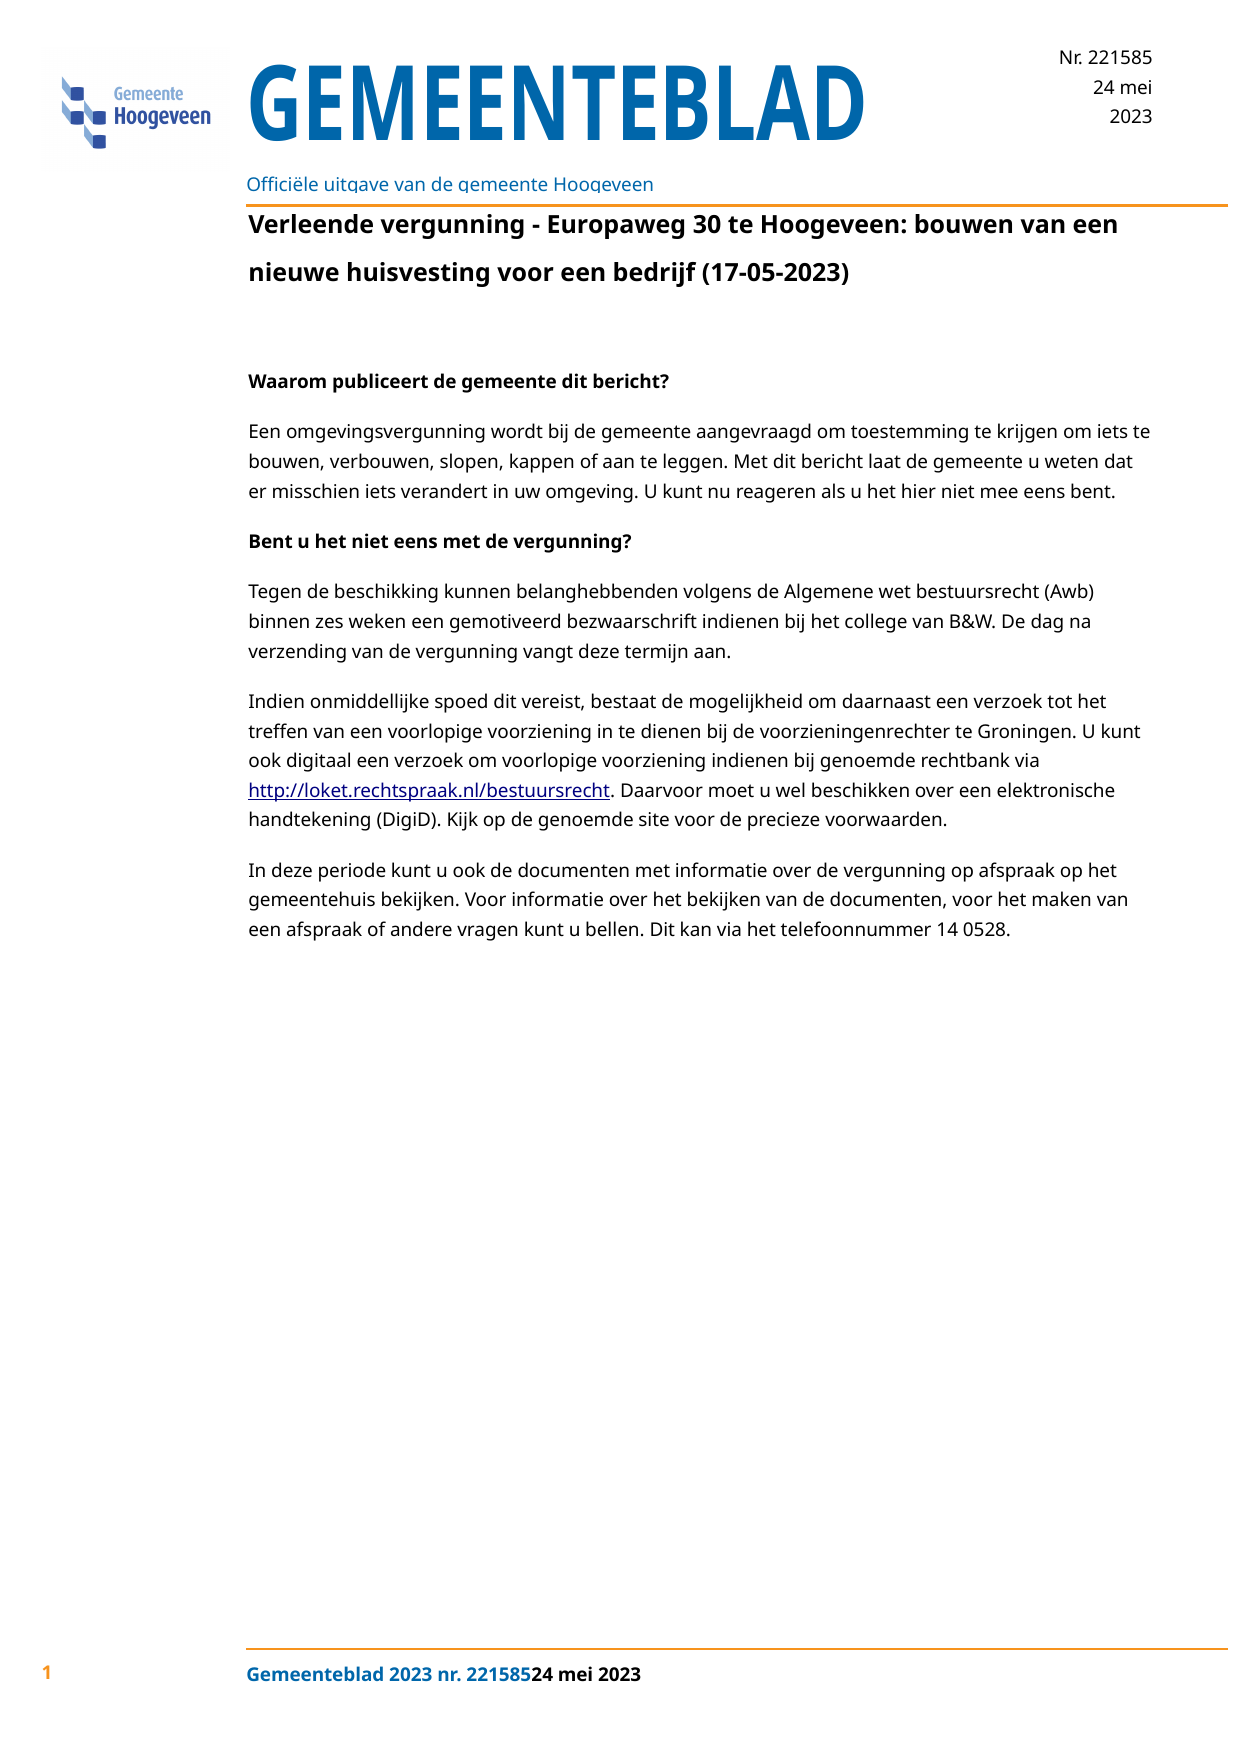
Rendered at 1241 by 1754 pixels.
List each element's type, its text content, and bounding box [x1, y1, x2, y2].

text Bent u het niet eens met de vergunning? [248, 528, 1152, 554]
text Tegen de beschikking kunnen belanghebbenden volgens de Algemene wet bestuursrecht (Awb) binnen zes weken een gemotiveerd bezwaarschrift indienen bij het college van B&W. De dag na verzending van de vergunning vangt deze termijn aan. [248, 579, 1152, 664]
text Een omgevingsvergunning wordt bij de gemeente aangevraagd om toestemming te krijgen om iets te bouwen, verbouwen, slopen, kappen of aan te leggen. Met dit bericht laat de gemeente u weten dat er misschien iets verandert in uw omgeving. U kunt nu reageren als u het hier niet mee eens bent. [248, 419, 1152, 504]
picture [41, 47, 231, 172]
text Indien onmiddellijke spoed dit vereist, bestaat de mogelijkheid om daarnaast een verzoek tot het treffen van een voorlopige voorziening in te dienen bij de voorzieningenrechter te Groningen. U kunt ook digitaal een verzoek om voorlopige voorziening indienen bij genoemde rechtbank via http://loket.rechtspraak.nl/bestuursrecht. Daarvoor moet u wel beschikken over een elektronische handtekening (DigiD). Kijk op de genoemde site voor de precieze voorwaarden. [248, 688, 1152, 832]
text Waarom publiceert de gemeente dit bericht? [248, 368, 1152, 394]
text Verleende vergunning - Europaweg 30 te Hoogeveen: bouwen van een nieuwe huisvesting voor een bedrijf (17-05-2023) [248, 207, 1152, 288]
text In deze periode kunt u ook de documenten met informatie over de vergunning op afspraak op het gemeentehuis bekijken. Voor informatie over het bekijken van de documenten, voor het maken van een afspraak of andere vragen kunt u bellen. Dit kan via het telefoonnummer 14 0528. [248, 857, 1152, 942]
